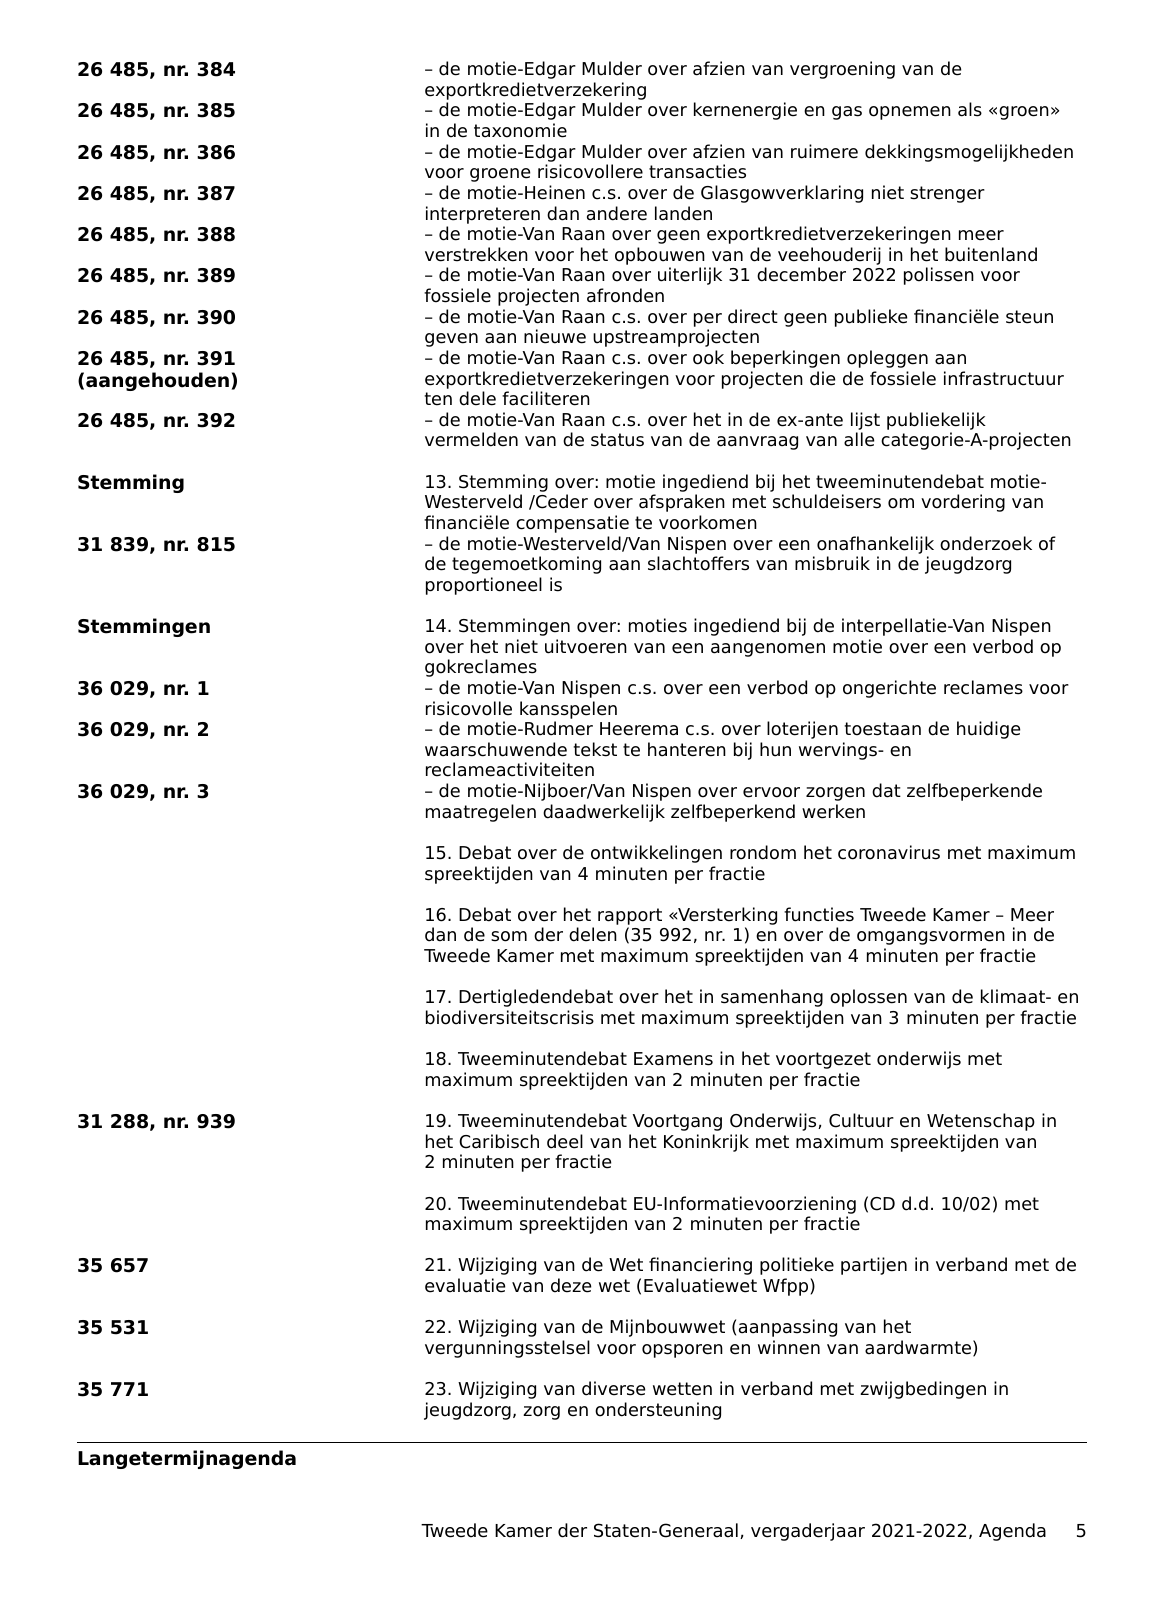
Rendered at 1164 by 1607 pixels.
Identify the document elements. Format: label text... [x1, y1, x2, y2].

table_cell [401, 1359, 418, 1379]
table_cell [418, 1359, 1087, 1379]
table_cell [401, 534, 418, 595]
table_cell [401, 1090, 418, 1111]
table_cell [77, 1297, 401, 1317]
table_cell 22. Wijziging van de Mijnbouwwet (aanpassing van het vergunningsstelsel voor opsporen en winnen van aardwarmte) [418, 1317, 1087, 1358]
table_cell 26 485, nr. 389 [77, 265, 401, 307]
table_cell [418, 884, 1087, 905]
table_cell – de motie-Edgar Mulder over afzien van vergroening van de exportkredietverzekering [418, 59, 1087, 100]
table_cell [401, 1297, 418, 1317]
table_cell [401, 1111, 418, 1173]
table_cell [77, 884, 401, 905]
table_cell 26 485, nr. 384 [77, 59, 401, 100]
table_cell 35 531 [77, 1317, 401, 1358]
table_cell [401, 719, 418, 781]
table_cell 16. Debat over het rapport «Versterking functies Tweede Kamer – Meer dan de som der delen (35 992, nr. 1) en over de omgangsvormen in de Tweede Kamer met maximum spreektijden van 4 minuten per fractie [418, 905, 1087, 967]
table_cell [418, 967, 1087, 987]
table_cell [77, 1194, 401, 1235]
table_cell [77, 1173, 401, 1193]
table_cell 36 029, nr. 3 [77, 781, 401, 822]
table_cell [418, 1029, 1087, 1049]
table_cell 31 839, nr. 815 [77, 534, 401, 595]
table_cell – de motie-Edgar Mulder over kernenergie en gas opnemen als «groen» in de taxonomie [418, 100, 1087, 142]
table_cell [401, 451, 418, 472]
table_cell [418, 451, 1087, 472]
table_cell [401, 100, 418, 142]
table_cell [77, 1049, 401, 1090]
table_cell [401, 987, 418, 1028]
table_cell – de motie-Van Raan over geen exportkredietverzekeringen meer verstrekken voor het opbouwen van de veehouderij in het buitenland [418, 224, 1087, 265]
table_cell – de motie-Van Raan c.s. over het in de ex-ante lijst publiekelijk vermelden van de status van de aanvraag van alle categorie-A-projecten [418, 410, 1087, 451]
table_cell [77, 1235, 401, 1255]
table_cell [418, 822, 1087, 843]
table_cell – de motie-Nijboer/Van Nispen over ervoor zorgen dat zelfbeperkende maatregelen daadwerkelijk zelfbeperkend werken [418, 781, 1087, 822]
table_cell 26 485, nr. 388 [77, 224, 401, 265]
table_header [401, 1443, 418, 1470]
table_cell 23. Wijziging van diverse wetten in verband met zwijgbedingen in jeugdzorg, zorg en ondersteuning [418, 1379, 1087, 1420]
table_cell 26 485, nr. 392 [77, 410, 401, 451]
table_cell 19. Tweeminutendebat Voortgang Onderwijs, Cultuur en Wetenschap in het Caribisch deel van het Koninkrijk met maximum spreektijden van 2 minuten per fractie [418, 1111, 1087, 1173]
table_header [418, 1443, 1087, 1470]
table_cell [77, 451, 401, 472]
table_cell 26 485, nr. 391 (aangehouden) [77, 348, 401, 410]
table_cell 26 485, nr. 386 [77, 142, 401, 183]
table_cell [401, 884, 418, 905]
table_header Langetermijnagenda [77, 1443, 401, 1470]
table_cell [401, 59, 418, 100]
table_cell [418, 1173, 1087, 1193]
table_cell [401, 1029, 418, 1049]
table_cell [77, 822, 401, 843]
table_cell 26 485, nr. 385 [77, 100, 401, 142]
table_cell – de motie-Heinen c.s. over de Glasgowverklaring niet strenger interpreteren dan andere landen [418, 183, 1087, 224]
table_cell [77, 967, 401, 987]
table_cell Stemmingen [77, 616, 401, 678]
table_cell [401, 822, 418, 843]
table_cell [401, 307, 418, 348]
table_cell [401, 905, 418, 967]
table_cell 26 485, nr. 387 [77, 183, 401, 224]
table_cell [401, 1317, 418, 1358]
table_cell 36 029, nr. 1 [77, 678, 401, 719]
table_cell 20. Tweeminutendebat EU-Informatievoorziening (CD d.d. 10/02) met maximum spreektijden van 2 minuten per fractie [418, 1194, 1087, 1235]
table_cell [401, 781, 418, 822]
table_cell – de motie-Edgar Mulder over afzien van ruimere dekkingsmogelijkheden voor groene risicovollere transacties [418, 142, 1087, 183]
table_cell [401, 843, 418, 884]
table_cell 35 771 [77, 1379, 401, 1420]
table_cell [401, 595, 418, 616]
table_cell – de motie-Rudmer Heerema c.s. over loterijen toestaan de huidige waarschuwende tekst te hanteren bij hun wervings- en reclameactiviteiten [418, 719, 1087, 781]
table_cell [401, 1255, 418, 1297]
table_cell 21. Wijziging van de Wet financiering politieke partijen in verband met de evaluatie van deze wet (Evaluatiewet Wfpp) [418, 1255, 1087, 1297]
table_cell [401, 472, 418, 533]
table_cell [401, 967, 418, 987]
table_cell [401, 142, 418, 183]
table_cell [77, 905, 401, 967]
table_cell [401, 1379, 418, 1420]
table_cell [418, 1297, 1087, 1317]
table_cell 36 029, nr. 2 [77, 719, 401, 781]
table_cell [401, 1194, 418, 1235]
table_cell [401, 265, 418, 307]
table_cell [77, 987, 401, 1028]
table_cell – de motie-Van Raan over uiterlijk 31 december 2022 polissen voor fossiele projecten afronden [418, 265, 1087, 307]
table_cell – de motie-Westerveld/Van Nispen over een onafhankelijk onderzoek of de tegemoetkoming aan slachtoffers van misbruik in de jeugdzorg proportioneel is [418, 534, 1087, 595]
table_cell [77, 1029, 401, 1049]
table_cell 31 288, nr. 939 [77, 1111, 401, 1173]
table_cell [77, 843, 401, 884]
table_cell 26 485, nr. 390 [77, 307, 401, 348]
table_cell [401, 678, 418, 719]
table_cell 35 657 [77, 1255, 401, 1297]
table_cell – de motie-Van Nispen c.s. over een verbod op ongerichte reclames voor risicovolle kansspelen [418, 678, 1087, 719]
table_cell Stemming [77, 472, 401, 533]
table_cell [401, 1235, 418, 1255]
table_cell 14. Stemmingen over: moties ingediend bij de interpellatie-Van Nispen over het niet uitvoeren van een aangenomen motie over een verbod op gokreclames [418, 616, 1087, 678]
table_cell [401, 1173, 418, 1193]
table_cell 13. Stemming over: motie ingediend bij het tweeminutendebat motie-Westerveld /Ceder over afspraken met schuldeisers om vordering van financiële compensatie te voorkomen [418, 472, 1087, 533]
table_cell [401, 224, 418, 265]
table_cell 15. Debat over de ontwikkelingen rondom het coronavirus met maximum spreektijden van 4 minuten per fractie [418, 843, 1087, 884]
table_cell [418, 595, 1087, 616]
table_cell [401, 183, 418, 224]
table_cell [401, 348, 418, 410]
table_cell 17. Dertigledendebat over het in samenhang oplossen van de klimaat- en biodiversiteitscrisis met maximum spreektijden van 3 minuten per fractie [418, 987, 1087, 1028]
table_cell [77, 1090, 401, 1111]
table_cell [401, 410, 418, 451]
table_cell 18. Tweeminutendebat Examens in het voortgezet onderwijs met maximum spreektijden van 2 minuten per fractie [418, 1049, 1087, 1090]
table_cell [401, 616, 418, 678]
table_cell [77, 1359, 401, 1379]
table_cell [418, 1235, 1087, 1255]
table_cell – de motie-Van Raan c.s. over ook beperkingen opleggen aan exportkredietverzekeringen voor projecten die de fossiele infrastructuur ten dele faciliteren [418, 348, 1087, 410]
table_cell [401, 1049, 418, 1090]
table_cell – de motie-Van Raan c.s. over per direct geen publieke financiële steun geven aan nieuwe upstreamprojecten [418, 307, 1087, 348]
table_cell [77, 595, 401, 616]
table_cell [418, 1090, 1087, 1111]
